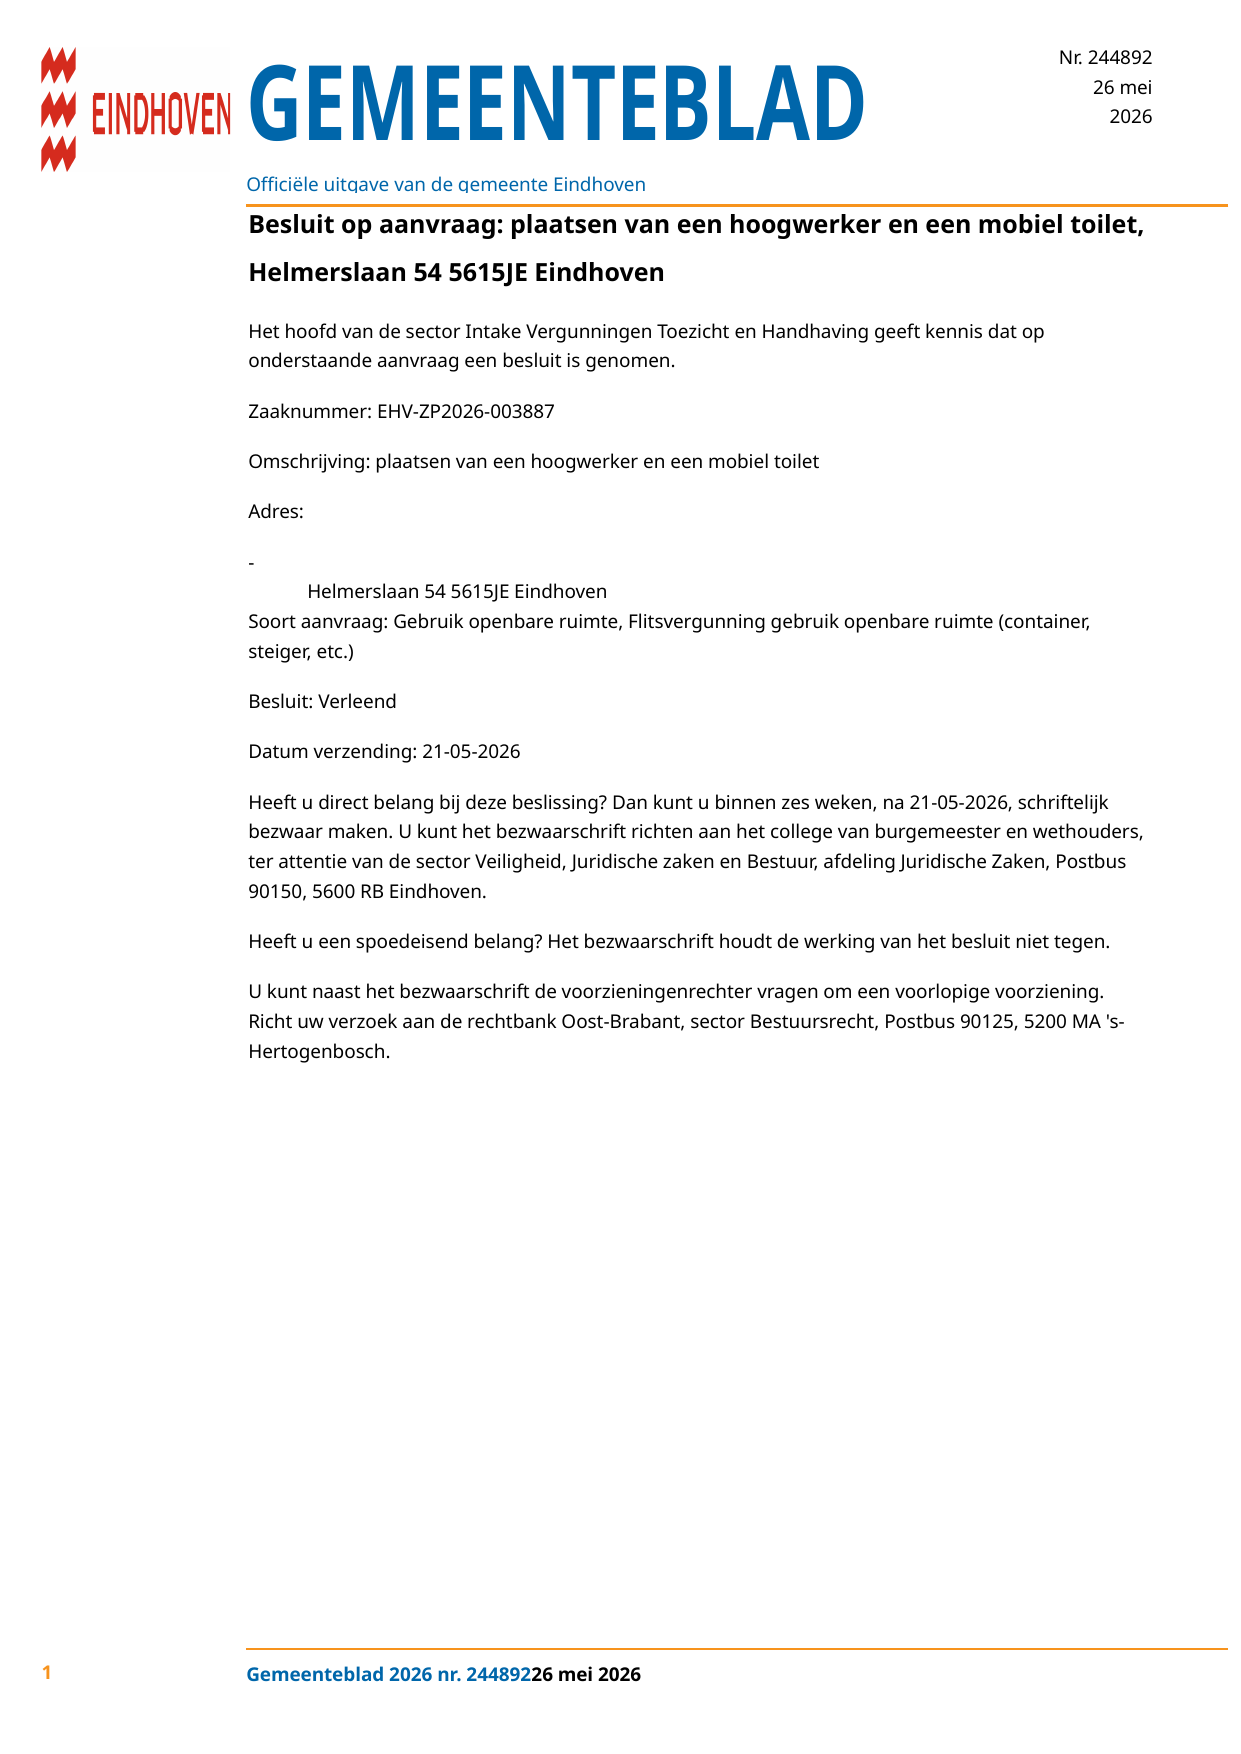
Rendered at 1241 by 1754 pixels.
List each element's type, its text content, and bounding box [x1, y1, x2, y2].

text Het hoofd van de sector Intake Vergunningen Toezicht en Handhaving geeft kennis dat op onderstaande aanvraag een besluit is genomen. [248, 318, 1152, 373]
list Helmerslaan 54 5615JE Eindhoven [248, 579, 1152, 604]
text Adres: [248, 499, 1152, 524]
text Omschrijving: plaatsen van een hoogwerker en een mobiel toilet [248, 448, 1152, 474]
text Heeft u direct belang bij deze beslissing? Dan kunt u binnen zes weken, na 21-05-2026, schriftelijk bezwaar maken. U kunt het bezwaarschrift richten aan het college van burgemeester en wethouders, ter attentie van de sector Veiligheid, Juridische zaken en Bestuur, afdeling Juridische Zaken, Postbus 90150, 5600 RB Eindhoven. [248, 789, 1152, 904]
text Besluit op aanvraag: plaatsen van een hoogwerker en een mobiel toilet, Helmerslaan 54 5615JE Eindhoven [248, 207, 1152, 288]
text Soort aanvraag: Gebruik openbare ruimte, Flitsvergunning gebruik openbare ruimte (container, steiger, etc.) [248, 608, 1152, 664]
text U kunt naast het bezwaarschrift de voorzieningenrechter vragen om een voorlopige voorziening. Richt uw verzoek aan de rechtbank Oost-Brabant, sector Bestuursrecht, Postbus 90125, 5200 MA 's-Hertogenbosch. [248, 979, 1152, 1064]
picture [41, 47, 231, 172]
text Datum verzending: 21-05-2026 [248, 739, 1152, 764]
text Heeft u een spoedeisend belang? Het bezwaarschrift houdt de werking van het besluit niet tegen. [248, 928, 1152, 954]
text Zaaknummer: EHV-ZP2026-003887 [248, 398, 1152, 424]
text Besluit: Verleend [248, 688, 1152, 714]
